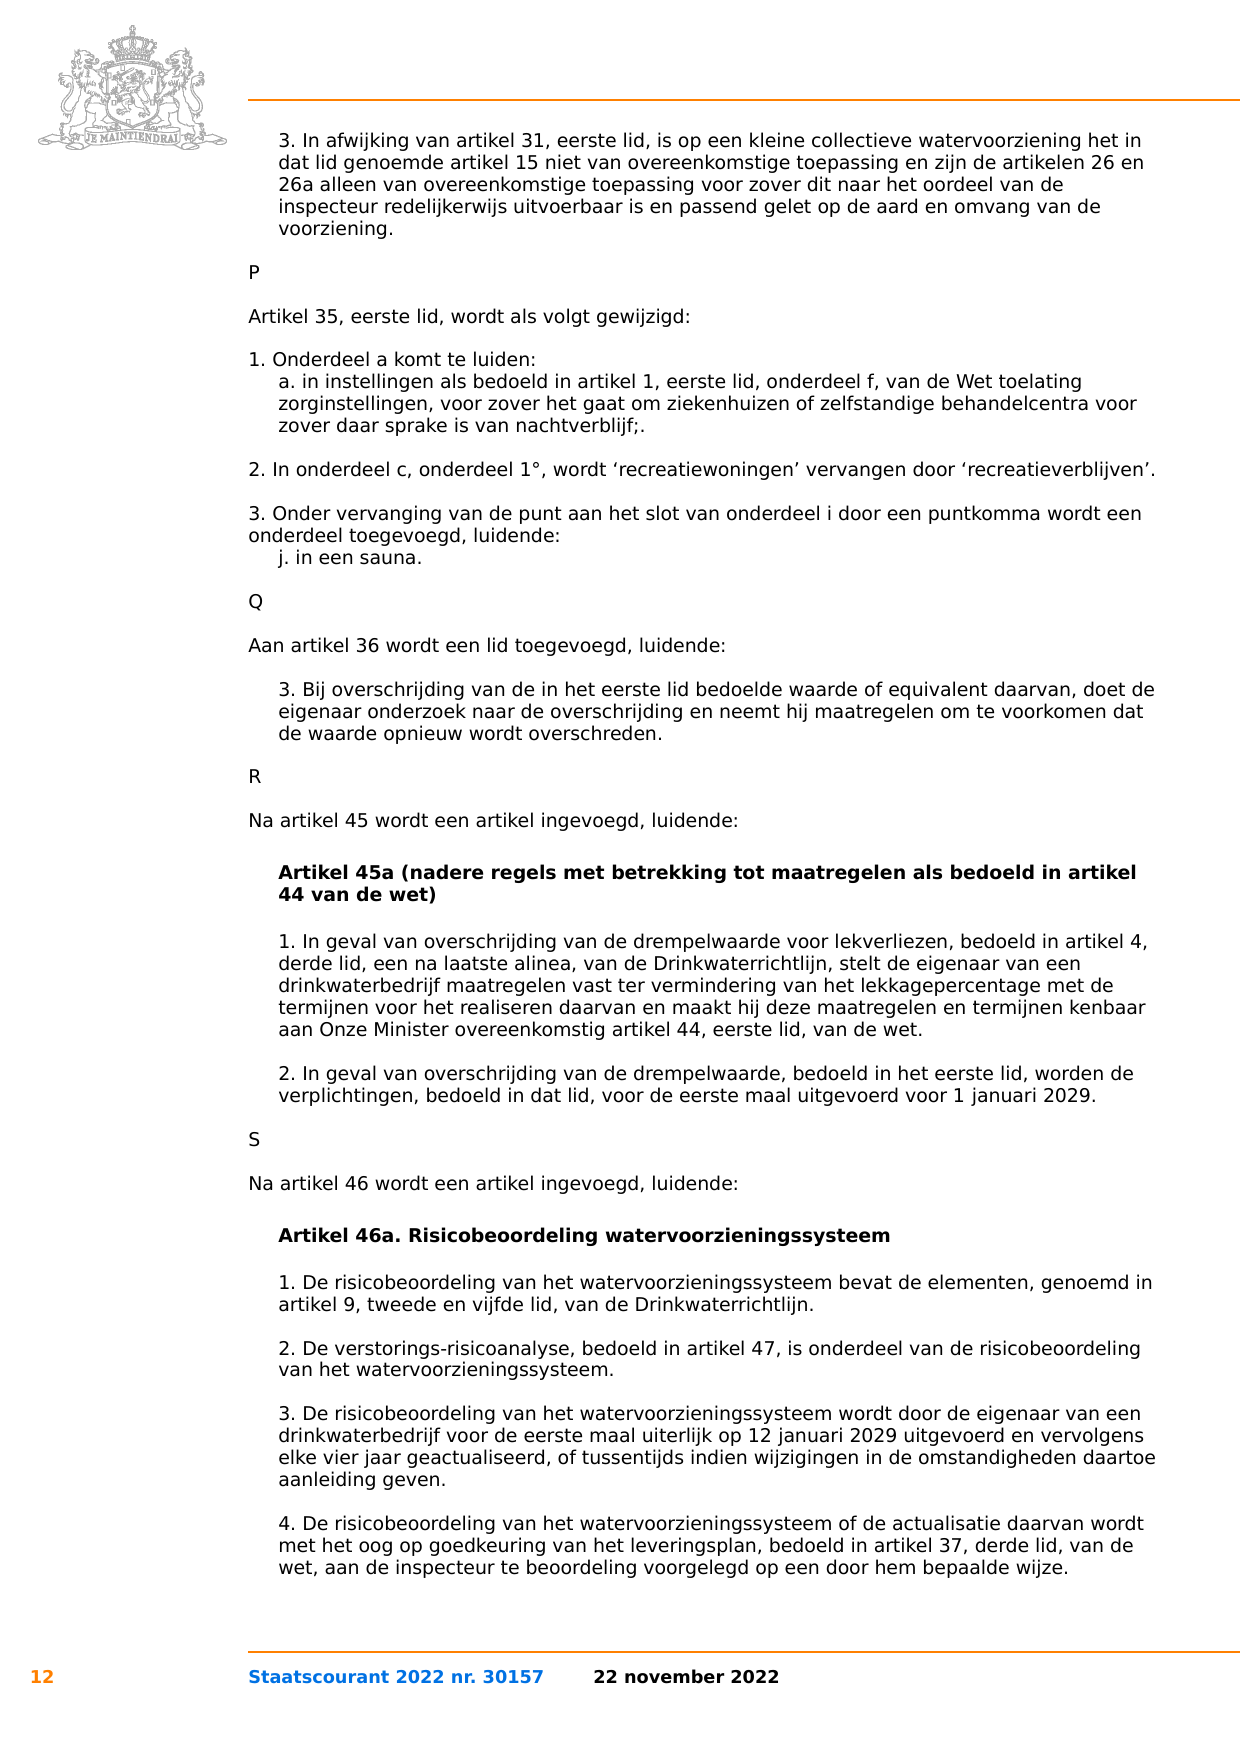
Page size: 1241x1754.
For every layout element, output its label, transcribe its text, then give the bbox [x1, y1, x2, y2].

text Artikel 35, eerste lid, wordt als volgt gewijzigd: [248, 306, 1163, 327]
text a. in instellingen als bedoeld in artikel 1, eerste lid, onderdeel f, van de Wet toelating zorginstellingen, voor zover het gaat om ziekenhuizen of zelfstandige behandelcentra voor zover daar sprake is van nachtverblijf;. [278, 371, 1163, 437]
text 3. De risicobeoordeling van het watervoorzieningssysteem wordt door de eigenaar van een drinkwaterbedrijf voor de eerste maal uiterlijk op 12 januari 2029 uitgevoerd en vervolgens elke vier jaar geactualiseerd, of tussentijds indien wijzigingen in de omstandigheden daartoe aanleiding geven. [278, 1403, 1163, 1491]
text 3. Onder vervanging van de punt aan het slot van onderdeel i door een puntkomma wordt een onderdeel toegevoegd, luidende: [248, 503, 1163, 547]
text 3. Bij overschrijding van de in het eerste lid bedoelde waarde of equivalent daarvan, doet de eigenaar onderzoek naar de overschrijding en neemt hij maatregelen om te voorkomen dat de waarde opnieuw wordt overschreden. [278, 678, 1163, 744]
text 1. Onderdeel a komt te luiden: [248, 349, 1163, 371]
text 2. In geval van overschrijding van de drempelwaarde, bedoeld in het eerste lid, worden de verplichtingen, bedoeld in dat lid, voor de eerste maal uitgevoerd voor 1 januari 2029. [278, 1063, 1163, 1107]
text Na artikel 45 wordt een artikel ingevoegd, luidende: [248, 810, 1163, 832]
text 2. De verstorings-risicoanalyse, bedoeld in artikel 47, is onderdeel van de risicobeoordeling van het watervoorzieningssysteem. [278, 1337, 1163, 1381]
text Na artikel 46 wordt een artikel ingevoegd, luidende: [248, 1173, 1163, 1194]
text Aan artikel 36 wordt een lid toegevoegd, luidende: [248, 635, 1163, 657]
text Q [248, 591, 1163, 613]
picture [38, 25, 227, 150]
subtitle Artikel 46a. Risicobeoordeling watervoorzieningssysteem [278, 1224, 1163, 1247]
text j. in een sauna. [278, 547, 1163, 569]
text S [248, 1129, 1163, 1151]
text 3. In afwijking van artikel 31, eerste lid, is op een kleine collectieve watervoorziening het in dat lid genoemde artikel 15 niet van overeenkomstige toepassing en zijn de artikelen 26 en 26a alleen van overeenkomstige toepassing voor zover dit naar het oordeel van de inspecteur redelijkerwijs uitvoerbaar is en passend gelet op de aard en omvang van de voorziening. [278, 130, 1163, 240]
subtitle Artikel 45a (nadere regels met betrekking tot maatregelen als bedoeld in artikel 44 van de wet) [278, 862, 1163, 906]
text 2. In onderdeel c, onderdeel 1°, wordt ‘recreatiewoningen’ vervangen door ‘recreatieverblijven’. [248, 459, 1163, 481]
text R [248, 766, 1163, 788]
text 4. De risicobeoordeling van het watervoorzieningssysteem of de actualisatie daarvan wordt met het oog op goedkeuring van het leveringsplan, bedoeld in artikel 37, derde lid, van de wet, aan de inspecteur te beoordeling voorgelegd op een door hem bepaalde wijze. [278, 1513, 1163, 1579]
text P [248, 262, 1163, 284]
text 1. De risicobeoordeling van het watervoorzieningssysteem bevat de elementen, genoemd in artikel 9, tweede en vijfde lid, van de Drinkwaterrichtlijn. [278, 1272, 1163, 1316]
text 1. In geval van overschrijding van de drempelwaarde voor lekverliezen, bedoeld in artikel 4, derde lid, een na laatste alinea, van de Drinkwaterrichtlijn, stelt de eigenaar van een drinkwaterbedrijf maatregelen vast ter vermindering van het lekkagepercentage met de termijnen voor het realiseren daarvan en maakt hij deze maatregelen en termijnen kenbaar aan Onze Minister overeenkomstig artikel 44, eerste lid, van de wet. [278, 931, 1163, 1041]
